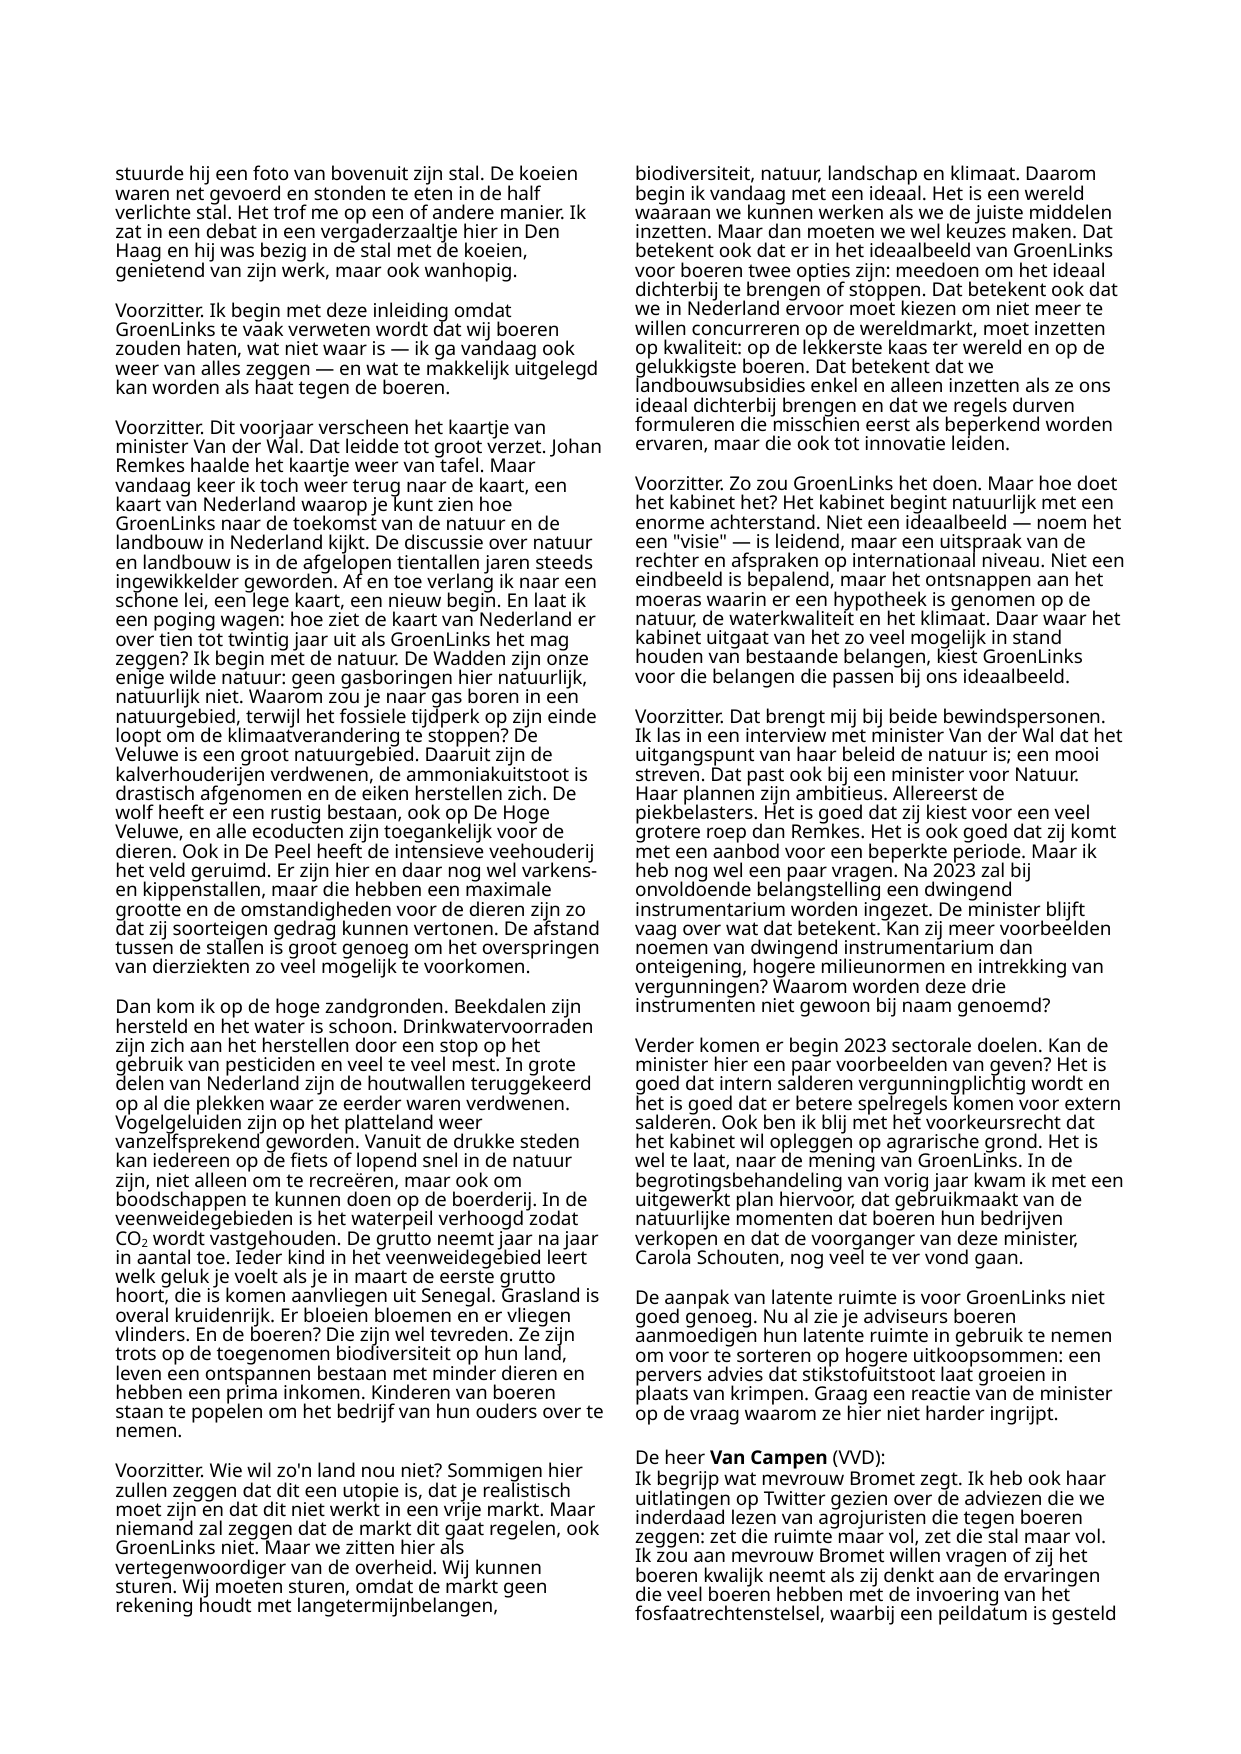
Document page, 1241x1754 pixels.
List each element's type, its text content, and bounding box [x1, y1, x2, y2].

text Voorzitter. Dit voorjaar verscheen het kaartje van minister Van der Wal. Dat leidde tot groot verzet. Johan Remkes haalde het kaartje weer van tafel. Maar vandaag keer ik toch weer terug naar de kaart, een kaart van Nederland waarop je kunt zien hoe GroenLinks naar de toekomst van de natuur en de landbouw in Nederland kijkt. De discussie over natuur en landbouw is in de afgelopen tientallen jaren steeds ingewikkelder geworden. Af en toe verlang ik naar een schone lei, een lege kaart, een nieuw begin. En laat ik een poging wagen: hoe ziet de kaart van Nederland er over tien tot twintig jaar uit als GroenLinks het mag zeggen? Ik begin met de natuur. De Wadden zijn onze enige wilde natuur: geen gasboringen hier natuurlijk, natuurlijk niet. Waarom zou je naar gas boren in een natuurgebied, terwijl het fossiele tijdperk op zijn einde loopt om de klimaatverandering te stoppen? De Veluwe is een groot natuurgebied. Daaruit zijn de kalverhouderijen verdwenen, de ammoniakuitstoot is drastisch afgenomen en de eiken herstellen zich. De wolf heeft er een rustig bestaan, ook op De Hoge Veluwe, en alle ecoducten zijn toegankelijk voor de dieren. Ook in De Peel heeft de intensieve veehouderij het veld geruimd. Er zijn hier en daar nog wel varkens- en kippenstallen, maar die hebben een maximale grootte en de omstandigheden voor de dieren zijn zo dat zij soorteigen gedrag kunnen vertonen. De afstand tussen de stallen is groot genoeg om het overspringen van dierziekten zo veel mogelijk te voorkomen. [115, 419, 605, 978]
text stuurde hij een foto van bovenuit zijn stal. De koeien waren net gevoerd en stonden te eten in de half verlichte stal. Het trof me op een of andere manier. Ik zat in een debat in een vergaderzaaltje hier in Den Haag en hij was bezig in de stal met de koeien, genietend van zijn werk, maar ook wanhopig. [115, 165, 605, 281]
text Voorzitter. Dat brengt mij bij beide bewindspersonen. Ik las in een interview met minister Van der Wal dat het uitgangspunt van haar beleid de natuur is; een mooi streven. Dat past ook bij een minister voor Natuur. Haar plannen zijn ambitieus. Allereerst de piekbelasters. Het is goed dat zij kiest voor een veel grotere roep dan Remkes. Het is ook goed dat zij komt met een aanbod voor een beperkte periode. Maar ik heb nog wel een paar vragen. Na 2023 zal bij onvoldoende belangstelling een dwingend instrumentarium worden ingezet. De minister blijft vaag over wat dat betekent. Kan zij meer voorbeelden noemen van dwingend instrumentarium dan onteigening, hogere milieunormen en intrekking van vergunningen? Waarom worden deze drie instrumenten niet gewoon bij naam genoemd? [635, 708, 1125, 1016]
text Verder komen er begin 2023 sectorale doelen. Kan de minister hier een paar voorbeelden van geven? Het is goed dat intern salderen vergunningplichtig wordt en het is goed dat er betere spelregels komen voor extern salderen. Ook ben ik blij met het voorkeursrecht dat het kabinet wil opleggen op agrarische grond. Het is wel te laat, naar de mening van GroenLinks. In de begrotingsbehandeling van vorig jaar kwam ik met een uitgewerkt plan hiervoor, dat gebruikmaakt van de natuurlijke momenten dat boeren hun bedrijven verkopen en dat de voorganger van deze minister, Carola Schouten, nog veel te ver vond gaan. [635, 1037, 1125, 1268]
text Ik begrijp wat mevrouw Bromet zegt. Ik heb ook haar uitlatingen op Twitter gezien over de adviezen die we inderdaad lezen van agrojuristen die tegen boeren zeggen: zet die ruimte maar vol, zet die stal maar vol. Ik zou aan mevrouw Bromet willen vragen of zij het boeren kwalijk neemt als zij denkt aan de ervaringen die veel boeren hebben met de invoering van het fosfaatrechtenstelsel, waarbij een peildatum is gesteld [635, 1470, 1125, 1624]
text Dan kom ik op de hoge zandgronden. Beekdalen zijn hersteld en het water is schoon. Drinkwatervoorraden zijn zich aan het herstellen door een stop op het gebruik van pesticiden en veel te veel mest. In grote delen van Nederland zijn de houtwallen teruggekeerd op al die plekken waar ze eerder waren verdwenen. Vogelgeluiden zijn op het platteland weer vanzelfsprekend geworden. Vanuit de drukke steden kan iedereen op de fiets of lopend snel in de natuur zijn, niet alleen om te recreëren, maar ook om boodschappen te kunnen doen op de boerderij. In de veenweidegebieden is het waterpeil verhoogd zodat CO2 wordt vastgehouden. De grutto neemt jaar na jaar in aantal toe. Ieder kind in het veenweidegebied leert welk geluk je voelt als je in maart de eerste grutto hoort, die is komen aanvliegen uit Senegal. Grasland is overal kruidenrijk. Er bloeien bloemen en er vliegen vlinders. En de boeren? Die zijn wel tevreden. Ze zijn trots op de toegenomen biodiversiteit op hun land, leven een ontspannen bestaan met minder dieren en hebben een prima inkomen. Kinderen van boeren staan te popelen om het bedrijf van hun ouders over te nemen. [115, 998, 605, 1442]
text Voorzitter. Zo zou GroenLinks het doen. Maar hoe doet het kabinet het? Het kabinet begint natuurlijk met een enorme achterstand. Niet een ideaalbeeld — noem het een "visie" — is leidend, maar een uitspraak van de rechter en afspraken op internationaal niveau. Niet een eindbeeld is bepalend, maar het ontsnappen aan het moeras waarin er een hypotheek is genomen op de natuur, de waterkwaliteit en het klimaat. Daar waar het kabinet uitgaat van het zo veel mogelijk in stand houden van bestaande belangen, kiest GroenLinks voor die belangen die passen bij ons ideaalbeeld. [635, 475, 1125, 687]
text Voorzitter. Wie wil zo'n land nou niet? Sommigen hier zullen zeggen dat dit een utopie is, dat je realistisch moet zijn en dat dit niet werkt in een vrije markt. Maar niemand zal zeggen dat de markt dit gaat regelen, ook GroenLinks niet. Maar we zitten hier als vertegenwoordiger van de overheid. Wij kunnen sturen. Wij moeten sturen, omdat de markt geen rekening houdt met langetermijnbelangen, [115, 1462, 605, 1616]
text Voorzitter. Ik begin met deze inleiding omdat GroenLinks te vaak verweten wordt dat wij boeren zouden haten, wat niet waar is — ik ga vandaag ook weer van alles zeggen — en wat te makkelijk uitgelegd kan worden als haat tegen de boeren. [115, 302, 605, 398]
text De aanpak van latente ruimte is voor GroenLinks niet goed genoeg. Nu al zie je adviseurs boeren aanmoedigen hun latente ruimte in gebruik te nemen om voor te sorteren op hogere uitkoopsommen: een pervers advies dat stikstofuitstoot laat groeien in plaats van krimpen. Graag een reactie van de minister op de vraag waarom ze hier niet harder ingrijpt. [635, 1289, 1125, 1424]
text De heer Van Campen (VVD): [635, 1444, 1125, 1470]
text biodiversiteit, natuur, landschap en klimaat. Daarom begin ik vandaag met een ideaal. Het is een wereld waaraan we kunnen werken als we de juiste middelen inzetten. Maar dan moeten we wel keuzes maken. Dat betekent ook dat er in het ideaalbeeld van GroenLinks voor boeren twee opties zijn: meedoen om het ideaal dichterbij te brengen of stoppen. Dat betekent ook dat we in Nederland ervoor moet kiezen om niet meer te willen concurreren op de wereldmarkt, moet inzetten op kwaliteit: op de lekkerste kaas ter wereld en op de gelukkigste boeren. Dat betekent dat we landbouwsubsidies enkel en alleen inzetten als ze ons ideaal dichterbij brengen en dat we regels durven formuleren die misschien eerst als beperkend worden ervaren, maar die ook tot innovatie leiden. [635, 165, 1125, 454]
